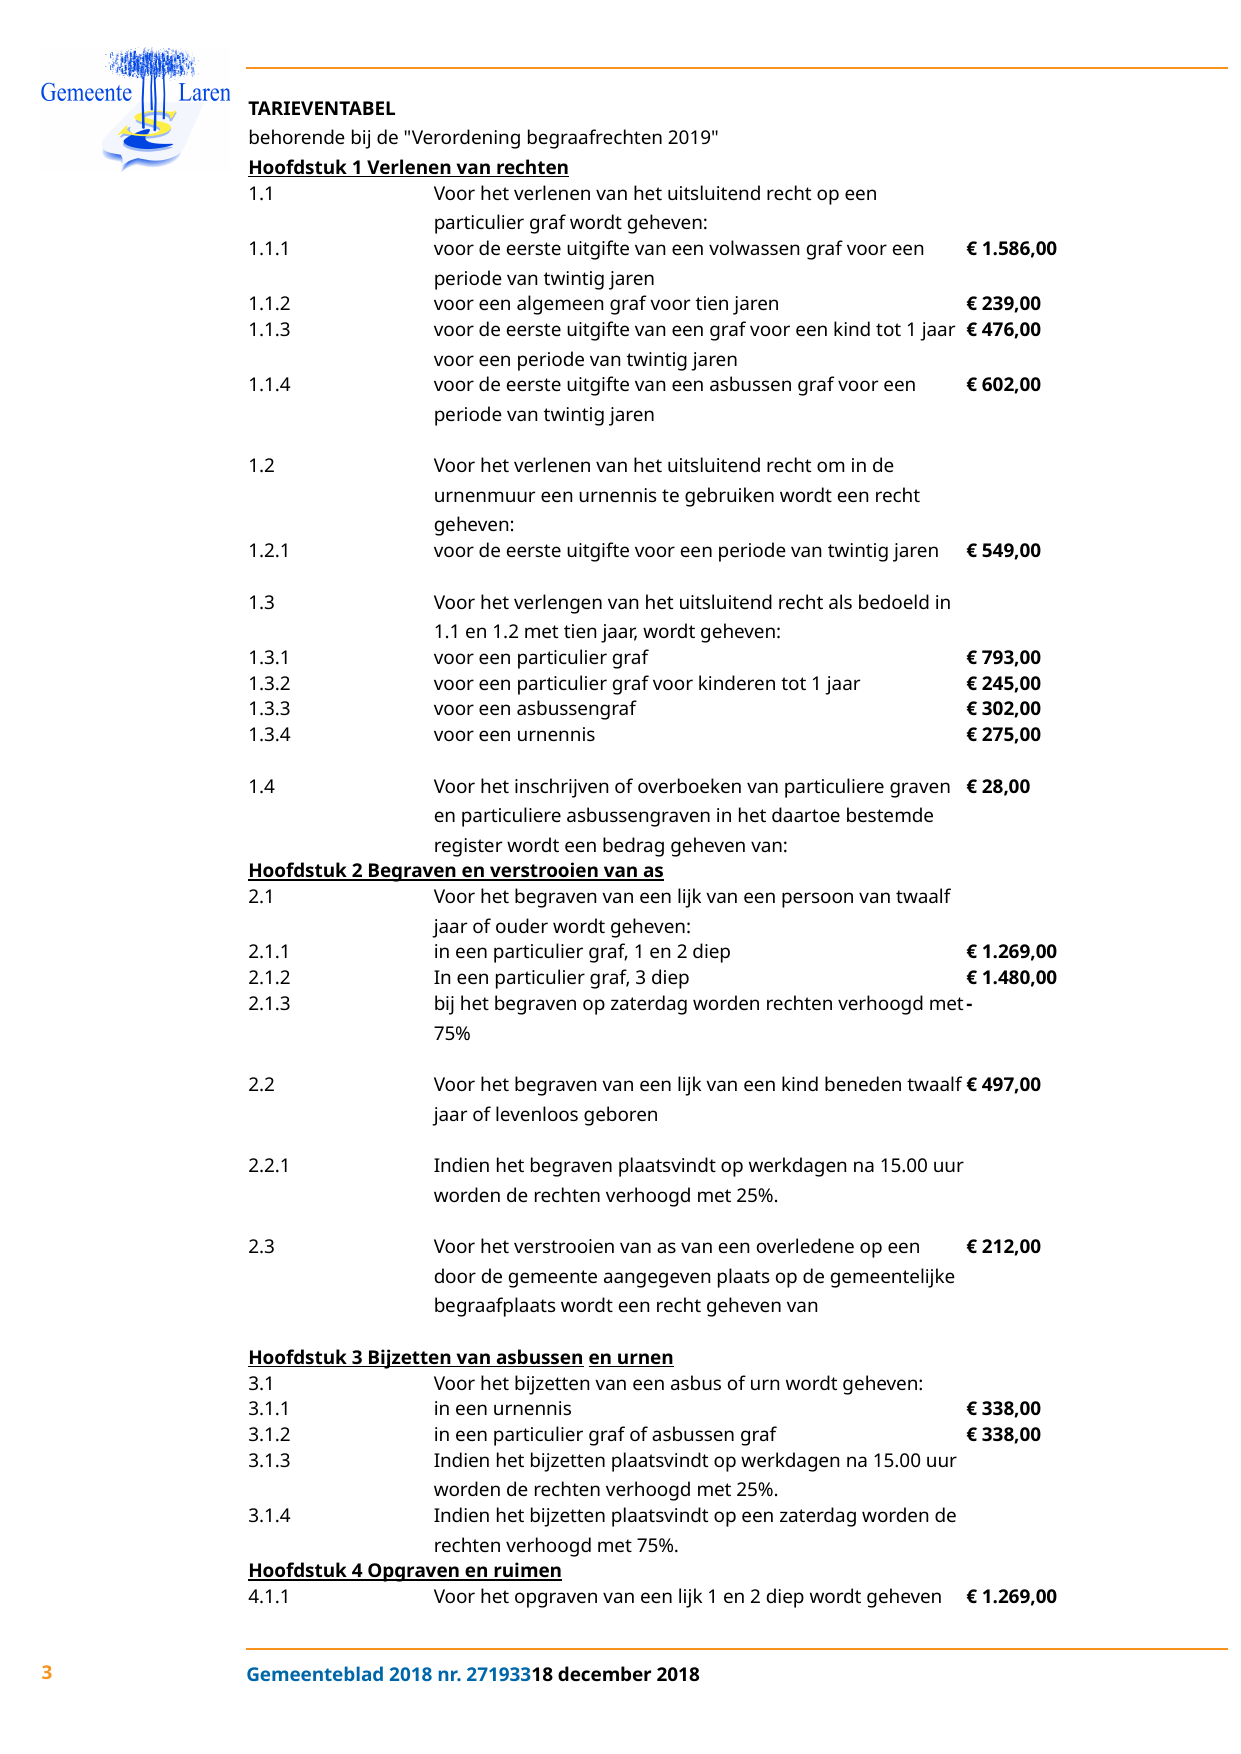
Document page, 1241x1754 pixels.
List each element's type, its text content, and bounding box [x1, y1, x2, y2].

table_cell [966, 1127, 1152, 1152]
table_cell voor de eerste uitgifte van een asbussen graf voor een periode van twintig jaren [434, 371, 966, 427]
table_cell [434, 1318, 966, 1344]
table_cell 1.1.4 [248, 371, 433, 427]
table_cell 3.1.3 [248, 1447, 433, 1502]
table_cell € 1.480,00 [966, 965, 1152, 990]
table_cell 1.3.3 [248, 696, 433, 721]
table_cell Indien het begraven plaatsvindt op werkdagen na 15.00 uur worden de rechten verhoogd met 25%. [434, 1152, 966, 1208]
table_cell [966, 884, 1152, 939]
picture [41, 47, 231, 172]
table_cell 1.2.1 [248, 538, 433, 563]
table_cell € 497,00 [966, 1071, 1152, 1127]
table_cell € 239,00 [966, 290, 1152, 316]
table_cell 1.1.3 [248, 316, 433, 371]
table_cell 2.1 [248, 884, 433, 939]
table_cell 2.3 [248, 1233, 433, 1318]
table_cell [434, 563, 966, 589]
table_cell 2.2 [248, 1071, 433, 1127]
table_cell 3.1.2 [248, 1421, 433, 1447]
table_cell voor een algemeen graf voor tien jaren [434, 290, 966, 316]
table_cell € 1.269,00 [966, 939, 1152, 964]
table_cell € 245,00 [966, 670, 1152, 696]
table_cell 1.3 [248, 589, 433, 644]
table_cell in een particulier graf of asbussen graf [434, 1421, 966, 1447]
table_cell 2.1.1 [248, 939, 433, 964]
table_cell in een particulier graf, 1 en 2 diep [434, 939, 966, 964]
table_header Hoofdstuk 1 Verlenen van rechten [248, 154, 1152, 180]
table_cell [966, 1447, 1152, 1502]
table_cell € 302,00 [966, 696, 1152, 721]
table_cell [248, 747, 433, 773]
table_cell € 212,00 [966, 1233, 1152, 1318]
table_cell Hoofdstuk 2 Begraven en verstrooien van as [248, 858, 1152, 883]
table_cell 3.1.1 [248, 1395, 433, 1421]
table_cell 2.2.1 [248, 1152, 433, 1208]
table_cell [966, 1370, 1152, 1395]
table_cell [434, 1127, 966, 1152]
table_cell [966, 589, 1152, 644]
table_cell In een particulier graf, 3 diep [434, 965, 966, 990]
table_cell Indien het bijzetten plaatsvindt op een zaterdag worden de rechten verhoogd met 75%. [434, 1502, 966, 1557]
table_cell Voor het verlenen van het uitsluitend recht op een particulier graf wordt geheven: [434, 180, 966, 235]
table_cell 1.3.1 [248, 644, 433, 670]
table_cell Hoofdstuk 3 Bijzetten van asbussen en urnen [248, 1344, 1152, 1370]
table_cell Voor het inschrijven of overboeken van particuliere graven en particuliere asbussengraven in het daartoe bestemde register wordt een bedrag geheven van: [434, 773, 966, 858]
table_cell Voor het verlenen van het uitsluitend recht om in de urnenmuur een urnennis te gebruiken wordt een recht geheven: [434, 453, 966, 537]
table_cell 2.1.3 [248, 990, 433, 1046]
table_cell 1.1.2 [248, 290, 433, 316]
table_cell Voor het bijzetten van een asbus of urn wordt geheven: [434, 1370, 966, 1395]
table_cell voor de eerste uitgifte voor een periode van twintig jaren [434, 538, 966, 563]
table_cell € 1.586,00 [966, 235, 1152, 290]
table_cell 1.2 [248, 453, 433, 537]
table_cell [966, 180, 1152, 235]
table_cell [966, 1318, 1152, 1344]
table_cell [434, 747, 966, 773]
table_cell € 338,00 [966, 1395, 1152, 1421]
table_cell 3.1 [248, 1370, 433, 1395]
table_cell Voor het begraven van een lijk van een kind beneden twaalf jaar of levenloos geboren [434, 1071, 966, 1127]
table_cell [248, 1318, 433, 1344]
table_cell € 793,00 [966, 644, 1152, 670]
text behorende bij de "Verordening begraafrechten 2019" [248, 124, 1152, 150]
table_cell [434, 1208, 966, 1233]
table_cell [248, 1127, 433, 1152]
table_cell voor de eerste uitgifte van een volwassen graf voor een periode van twintig jaren [434, 235, 966, 290]
table_cell [966, 563, 1152, 589]
table_cell [434, 1046, 966, 1071]
table_cell in een urnennis [434, 1395, 966, 1421]
table_cell [248, 427, 433, 452]
table_cell € 549,00 [966, 538, 1152, 563]
table_cell € 28,00 [966, 773, 1152, 858]
table_cell € 1.269,00 [966, 1583, 1152, 1609]
table_cell 1.1 [248, 180, 433, 235]
text TARIEVENTABEL [248, 95, 1152, 121]
table_cell 2.1.2 [248, 965, 433, 990]
table_cell voor een particulier graf [434, 644, 966, 670]
table_cell [248, 1208, 433, 1233]
table_cell 1.3.4 [248, 721, 433, 747]
table_cell [966, 453, 1152, 537]
table_cell € 275,00 [966, 721, 1152, 747]
table_cell Voor het verstrooien van as van een overledene op een door de gemeente aangegeven plaats op de gemeentelijke begraafplaats wordt een recht geheven van [434, 1233, 966, 1318]
table_cell Voor het verlengen van het uitsluitend recht als bedoeld in 1.1 en 1.2 met tien jaar, wordt geheven: [434, 589, 966, 644]
table_cell 1.1.1 [248, 235, 433, 290]
table_cell [966, 1152, 1152, 1208]
table_cell € 338,00 [966, 1421, 1152, 1447]
table_cell [966, 1208, 1152, 1233]
table_cell 4.1.1 [248, 1583, 433, 1609]
table_cell Indien het bijzetten plaatsvindt op werkdagen na 15.00 uur worden de rechten verhoogd met 25%. [434, 1447, 966, 1502]
table_cell [966, 1046, 1152, 1071]
table_cell voor een asbussengraf [434, 696, 966, 721]
table_cell 1.3.2 [248, 670, 433, 696]
table_cell [248, 1046, 433, 1071]
table_cell [248, 563, 433, 589]
table_cell 1.4 [248, 773, 433, 858]
table_cell 3.1.4 [248, 1502, 433, 1557]
table_cell [966, 427, 1152, 452]
table_cell Voor het opgraven van een lijk 1 en 2 diep wordt geheven [434, 1583, 966, 1609]
table_cell - [966, 990, 1152, 1046]
table_cell € 476,00 [966, 316, 1152, 371]
table_cell bij het begraven op zaterdag worden rechten verhoogd met 75% [434, 990, 966, 1046]
table_cell voor de eerste uitgifte van een graf voor een kind tot 1 jaar voor een periode van twintig jaren [434, 316, 966, 371]
table_cell voor een particulier graf voor kinderen tot 1 jaar [434, 670, 966, 696]
table_cell [966, 1502, 1152, 1557]
table_cell € 602,00 [966, 371, 1152, 427]
table_cell voor een urnennis [434, 721, 966, 747]
table_cell [434, 427, 966, 452]
table_cell Hoofdstuk 4 Opgraven en ruimen [248, 1558, 1152, 1583]
table_cell Voor het begraven van een lijk van een persoon van twaalf jaar of ouder wordt geheven: [434, 884, 966, 939]
table_cell [966, 747, 1152, 773]
